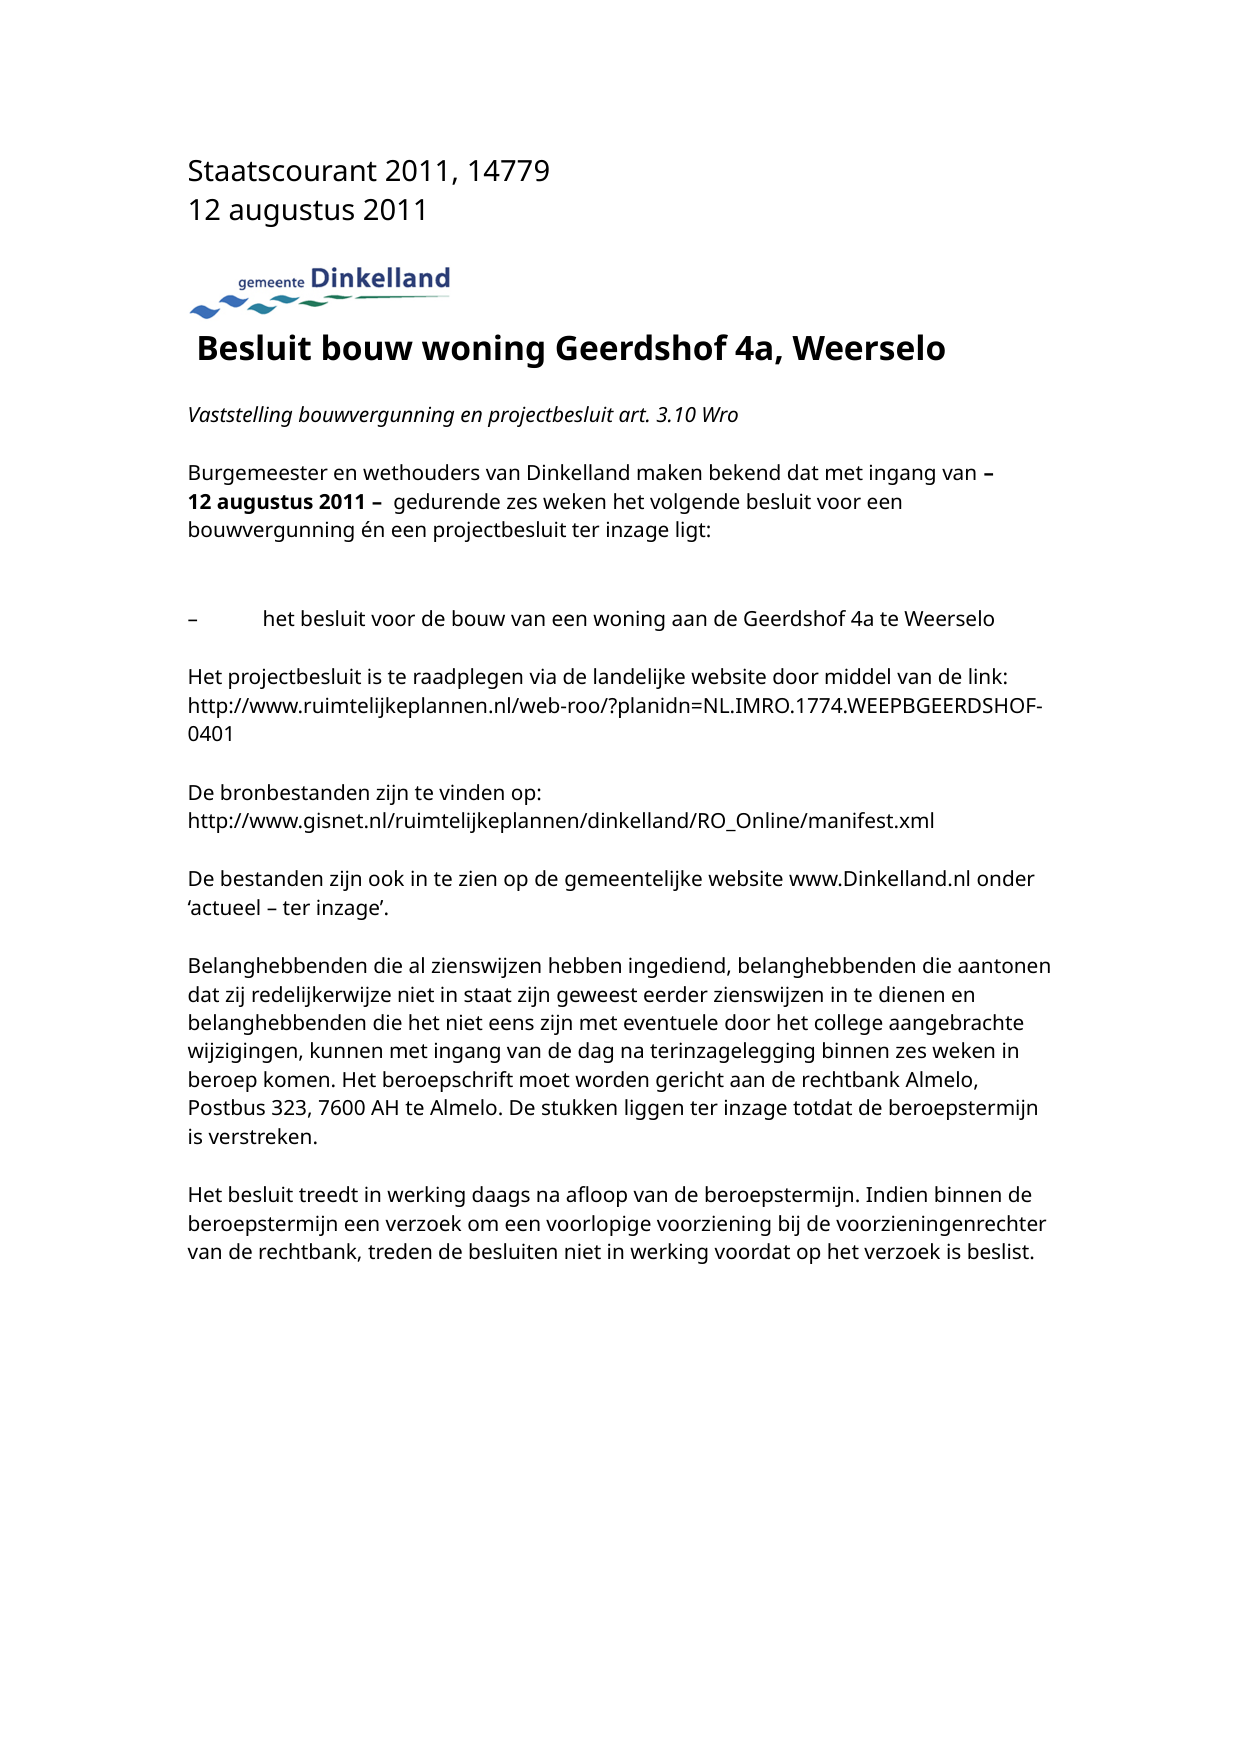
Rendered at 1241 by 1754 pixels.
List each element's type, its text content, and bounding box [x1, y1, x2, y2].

text De bestanden zijn ook in te zien op de gemeentelijke website www.Dinkelland.nl onder ‘actueel – ter inzage’. [187, 864, 1053, 921]
text Het besluit treedt in werking daags na afloop van de beroepstermijn. Indien binnen de beroepstermijn een verzoek om een voorlopige voorziening bij de voorzieningenrechter van de rechtbank, treden de besluiten niet in werking voordat op het verzoek is beslist. [187, 1180, 1053, 1266]
text Burgemeester en wethouders van Dinkelland maken bekend dat met ingang van – [187, 458, 1053, 487]
text Staatscourant 2011, 14779 [187, 150, 1053, 190]
text Vaststelling bouwvergunning en projectbesluit art. 3.10 Wro [187, 400, 1053, 428]
picture [187, 258, 454, 325]
text De bronbestanden zijn te vinden op: http://www.gisnet.nl/ruimtelijkeplannen/dinkelland/RO_Online/manifest.xml [187, 778, 1053, 834]
text 12 augustus 2011 – gedurende zes weken het volgende besluit voor een bouwvergunning én een projectbesluit ter inzage ligt: [187, 487, 1053, 544]
subtitle Besluit bouw woning Geerdshof 4a, Weerselo [187, 271, 1053, 370]
text Het projectbesluit is te raadplegen via de landelijke website door middel van de link: http://www.ruimtelijkeplannen.nl/web-roo/?planidn=NL.IMRO.1774.WEEPBGEERDSHOF-0401 [187, 662, 1053, 748]
list het besluit voor de bouw van een woning aan de Geerdshof 4a te Weerselo [187, 604, 1053, 632]
text 12 augustus 2011 [187, 190, 1053, 229]
text Belanghebbenden die al zienswijzen hebben ingediend, belanghebbenden die aantonen dat zij redelijkerwijze niet in staat zijn geweest eerder zienswijzen in te dienen en belanghebbenden die het niet eens zijn met eventuele door het college aangebrachte wijzigingen, kunnen met ingang van de dag na terinzagelegging binnen zes weken in beroep komen. Het beroepschrift moet worden gericht aan de rechtbank Almelo, Postbus 323, 7600 AH te Almelo. De stukken liggen ter inzage totdat de beroepstermijn is verstreken. [187, 951, 1053, 1150]
